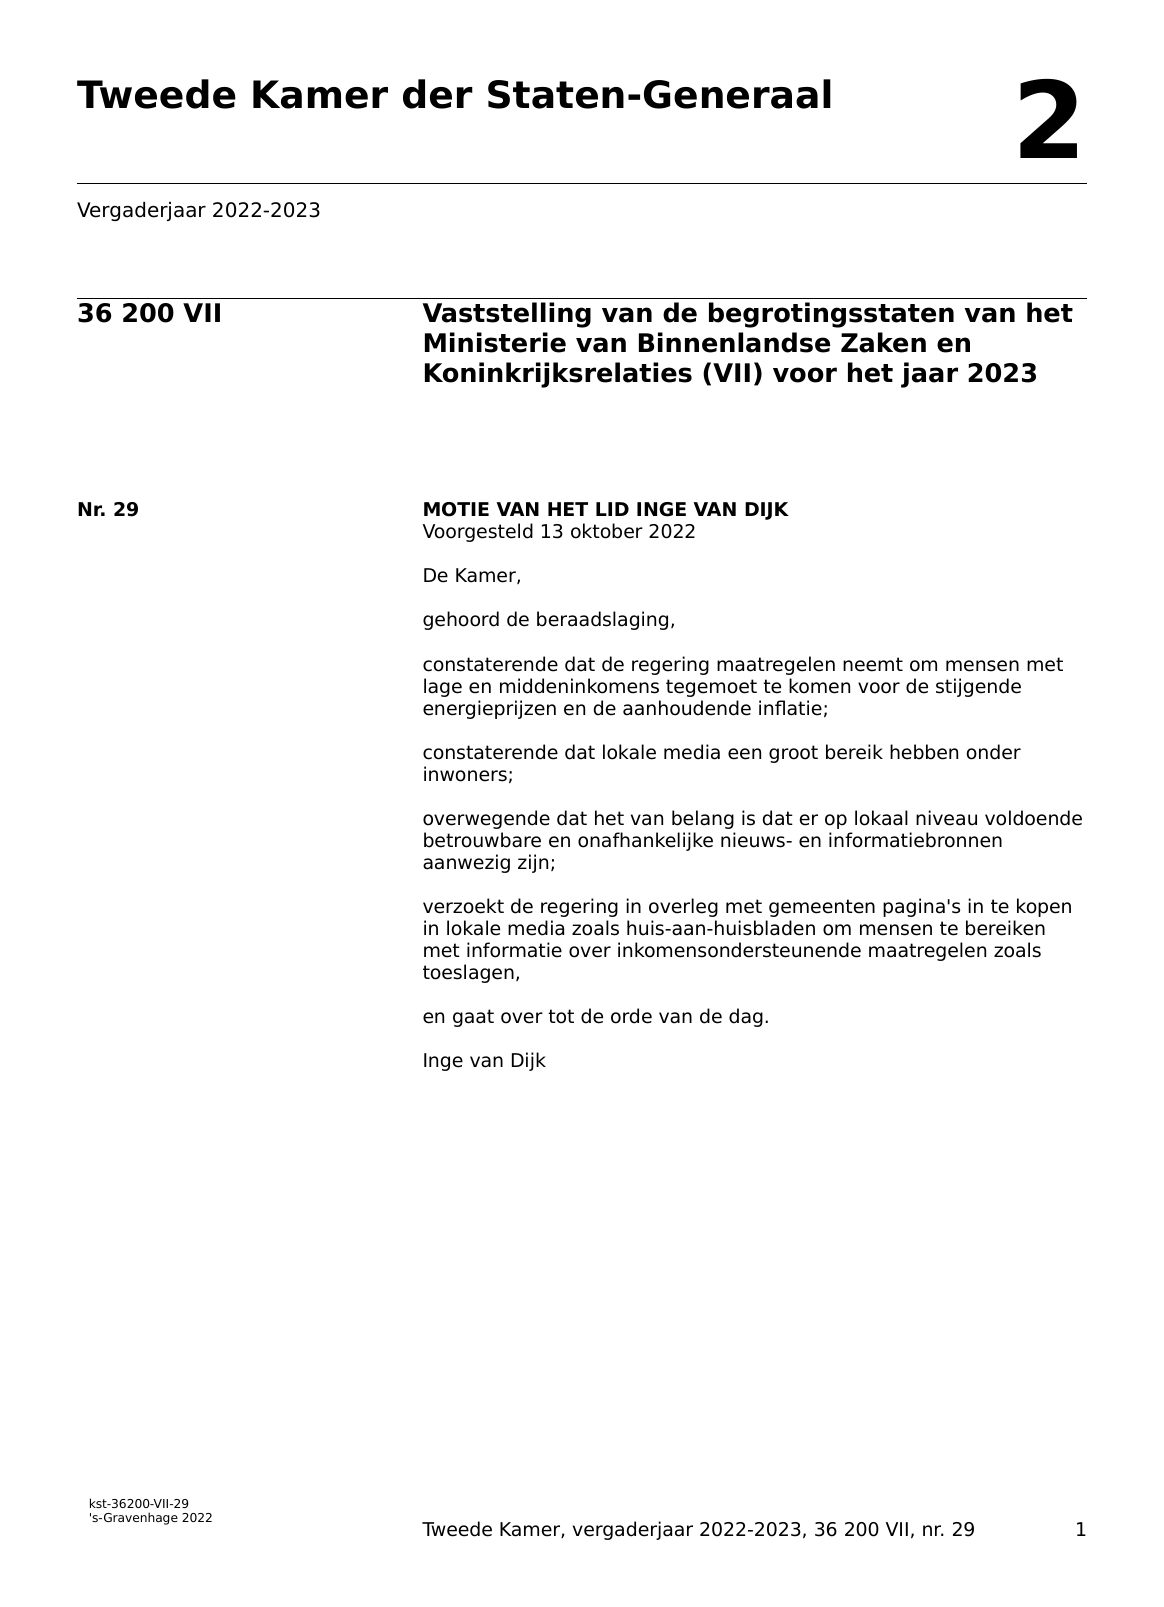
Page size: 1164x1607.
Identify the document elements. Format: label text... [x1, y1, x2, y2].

text Voorgesteld 13 oktober 2022 [422, 521, 1087, 543]
table_header Tweede Kamer der Staten-Generaal [77, 59, 886, 183]
text De Kamer, [422, 565, 1087, 587]
text gehoord de beraadslaging, [422, 609, 1087, 631]
text constaterende dat lokale media een groot bereik hebben onder inwoners; [422, 742, 1087, 786]
text constaterende dat de regering maatregelen neemt om mensen met lage en middeninkomens tegemoet te komen voor de stijgende energieprijzen en de aanhoudende inflatie; [422, 653, 1087, 719]
text en gaat over tot de orde van de dag. [422, 1006, 1087, 1028]
text 's-Gravenhage 2022 [88, 1511, 323, 1525]
table_header 2 [886, 59, 1087, 183]
subtitle Nr. 29 MOTIE VAN HET LID INGE VAN DIJK [77, 499, 1087, 521]
text overwegende dat het van belang is dat er op lokaal niveau voldoende betrouwbare en onafhankelijke nieuws- en informatiebronnen aanwezig zijn; [422, 808, 1087, 874]
text Inge van Dijk [422, 1050, 1087, 1072]
text verzoekt de regering in overleg met gemeenten pagina's in te kopen in lokale media zoals huis-aan-huisbladen om mensen te bereiken met informatie over inkomensondersteunende maatregelen zoals toeslagen, [422, 896, 1087, 984]
subtitle 36 200 VII Vaststelling van de begrotingsstaten van het Ministerie van Binnenlandse Zaken en Koninkrijksrelaties (VII) voor het jaar 2023 [77, 299, 1087, 388]
text kst-36200-VII-29 [88, 1497, 323, 1511]
table_cell Vergaderjaar 2022-2023 [77, 184, 1087, 298]
